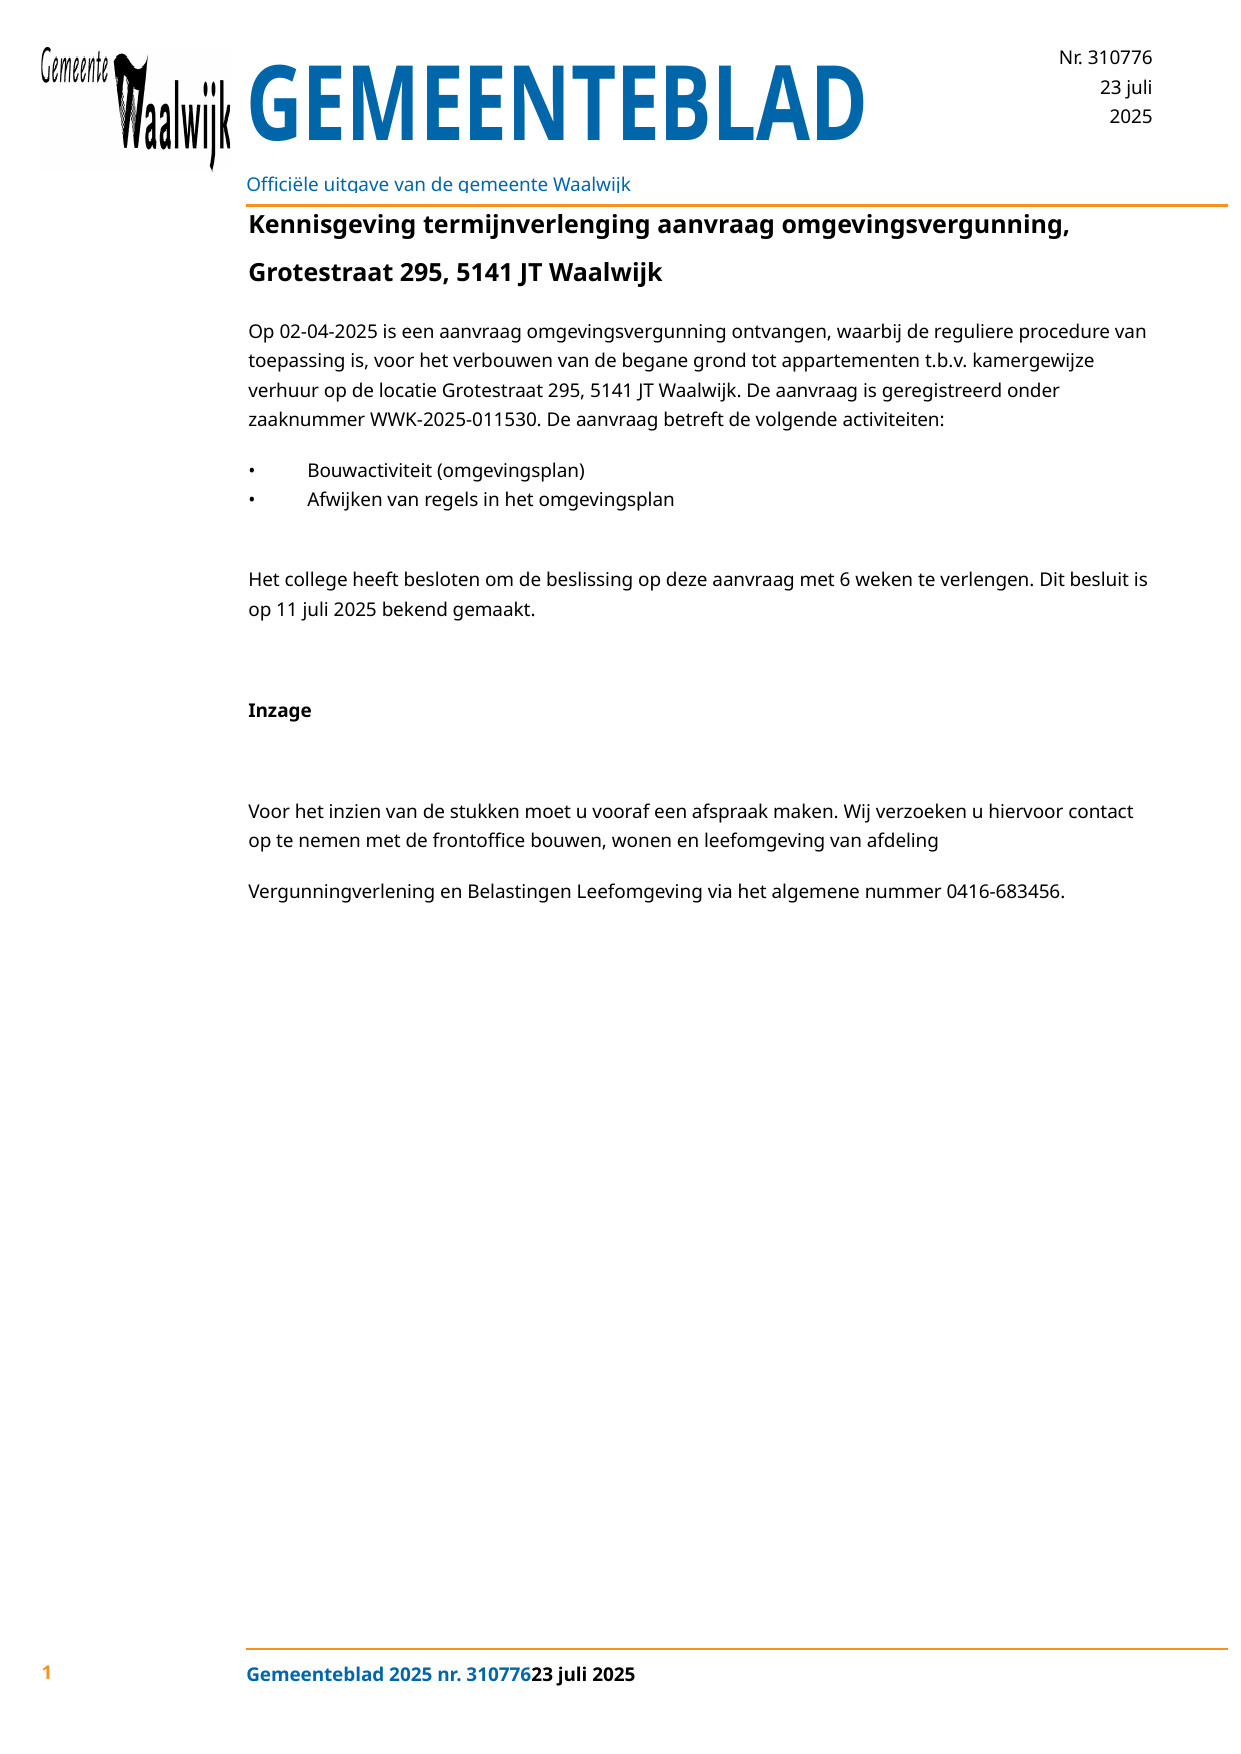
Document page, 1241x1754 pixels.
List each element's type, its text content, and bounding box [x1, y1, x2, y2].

picture [41, 47, 231, 172]
text Het college heeft besloten om de beslissing op deze aanvraag met 6 weken te verlengen. Dit besluit is op 11 juli 2025 bekend gemaakt. [248, 567, 1152, 622]
text Voor het inzien van de stukken moet u vooraf een afspraak maken. Wij verzoeken u hiervoor contact op te nemen met de frontoffice bouwen, wonen en leefomgeving van afdeling [248, 798, 1152, 853]
list Afwijken van regels in het omgevingsplan [248, 487, 1152, 512]
text Inzage [248, 697, 1152, 723]
text Op 02-04-2025 is een aanvraag omgevingsvergunning ontvangen, waarbij de reguliere procedure van toepassing is, voor het verbouwen van de begane grond tot appartementen t.b.v. kamergewijze verhuur op de locatie Grotestraat 295, 5141 JT Waalwijk. De aanvraag is geregistreerd onder zaaknummer WWK-2025-011530. De aanvraag betreft de volgende activiteiten: [248, 318, 1152, 432]
list Bouwactiviteit (omgevingsplan) [248, 457, 1152, 483]
text Kennisgeving termijnverlenging aanvraag omgevingsvergunning, Grotestraat 295, 5141 JT Waalwijk [248, 207, 1152, 288]
text Vergunningverlening en Belastingen Leefomgeving via het algemene nummer 0416-683456. [248, 878, 1152, 904]
